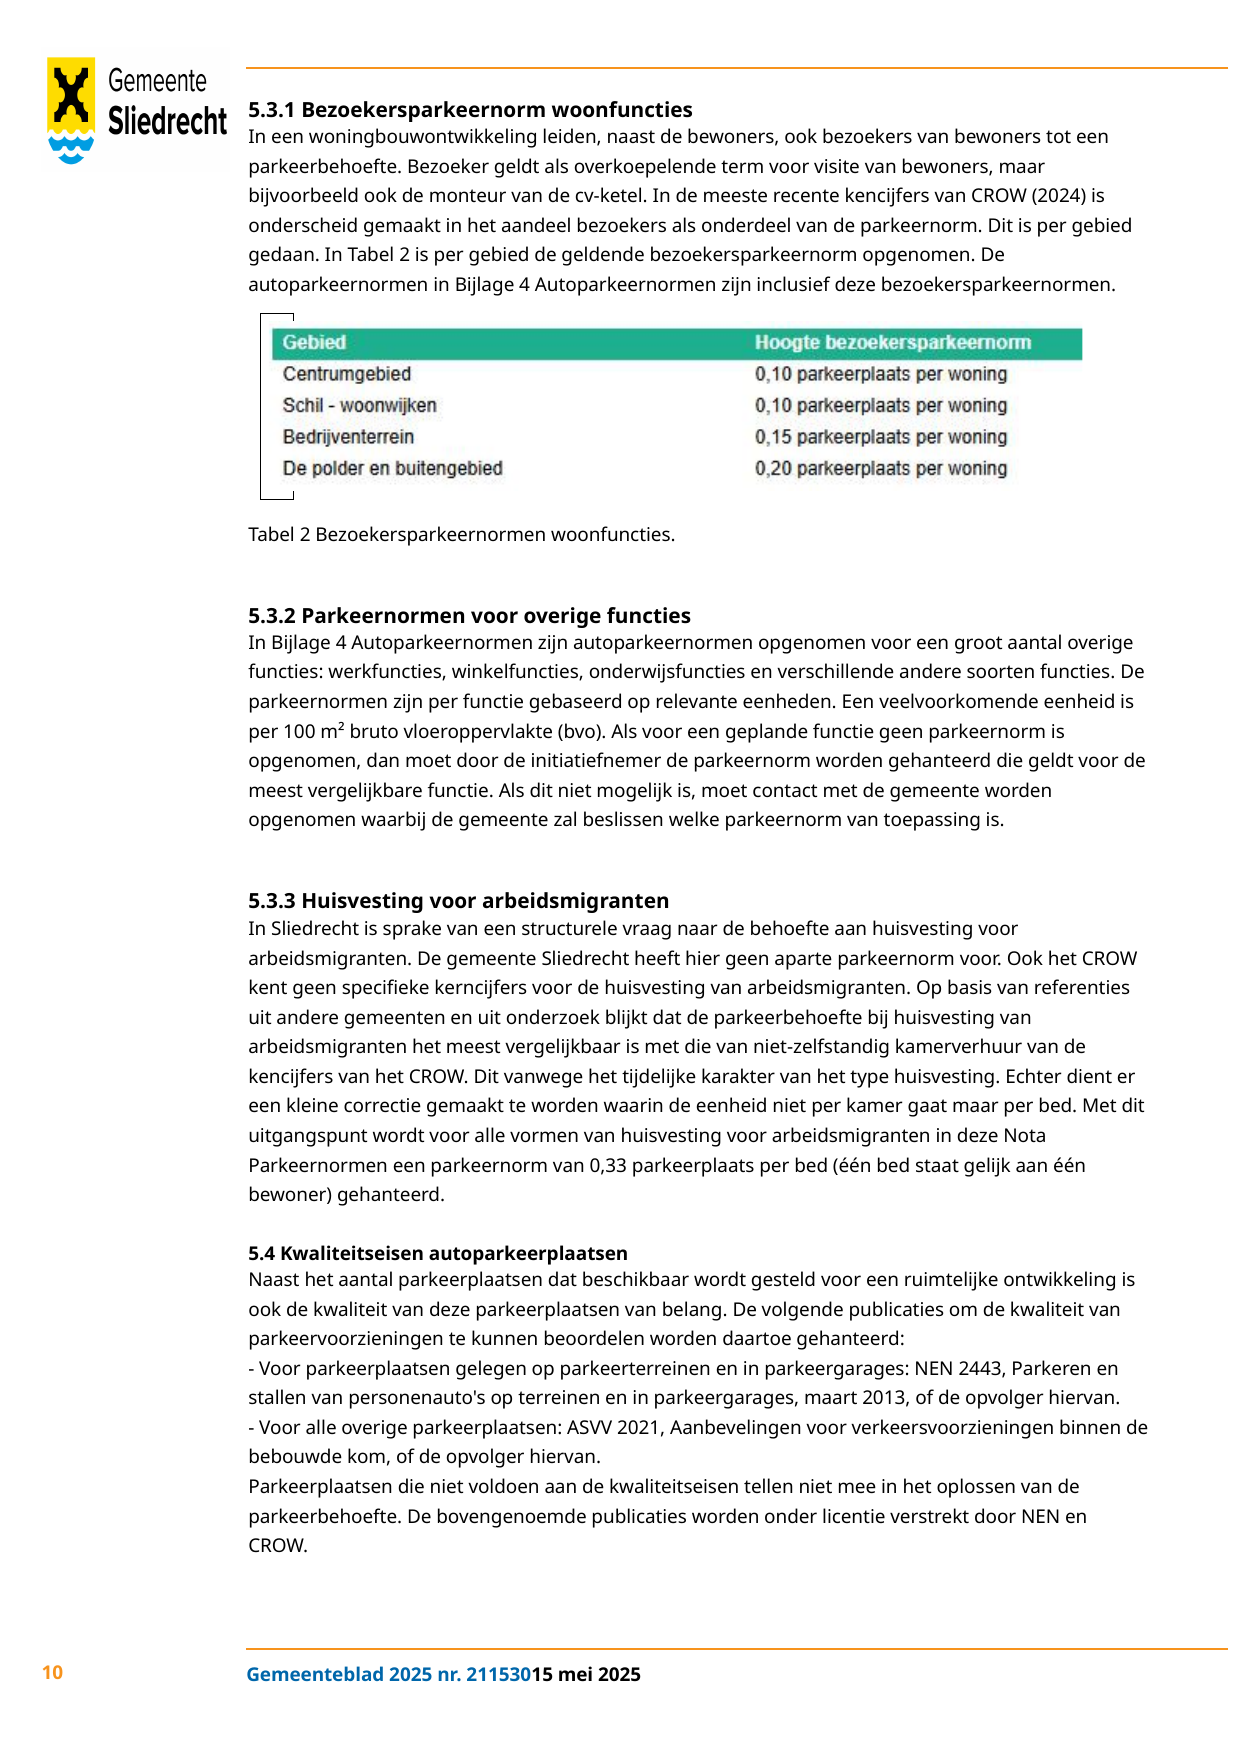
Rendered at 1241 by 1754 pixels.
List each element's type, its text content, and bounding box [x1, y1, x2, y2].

text 5.3.1 Bezoekersparkeernorm woonfuncties [248, 95, 1152, 123]
text 5.4 Kwaliteitseisen autoparkeerplaatsen [248, 1241, 1152, 1266]
picture [268, 321, 1083, 491]
text 5.3.2 Parkeernormen voor overige functies [248, 601, 1152, 629]
text In een woningbouwontwikkeling leiden, naast de bewoners, ook bezoekers van bewoners tot een parkeerbehoefte. Bezoeker geldt als overkoepelende term voor visite van bewoners, maar bijvoorbeeld ook de monteur van de cv-ketel. In de meeste recente kencijfers van CROW (2024) is onderscheid gemaakt in het aandeel bezoekers als onderdeel van de parkeernorm. Dit is per gebied gedaan. In Tabel 2 is per gebied de geldende bezoekersparkeernorm opgenomen. De autoparkeernormen in Bijlage 4 Autoparkeernormen zijn inclusief deze bezoekersparkeernormen. [248, 123, 1152, 297]
text In Bijlage 4 Autoparkeernormen zijn autoparkeernormen opgenomen voor een groot aantal overige functies: werkfuncties, winkelfuncties, onderwijsfuncties en verschillende andere soorten functies. De parkeernormen zijn per functie gebaseerd op relevante eenheden. Een veelvoorkomende eenheid is per 100 m² bruto vloeroppervlakte (bvo). Als voor een geplande functie geen parkeernorm is opgenomen, dan moet door de initiatiefnemer de parkeernorm worden gehanteerd die geldt voor de meest vergelijkbare functie. Als dit niet mogelijk is, moet contact met de gemeente worden opgenomen waarbij de gemeente zal beslissen welke parkeernorm van toepassing is. [248, 629, 1152, 832]
text Naast het aantal parkeerplaatsen dat beschikbaar wordt gesteld voor een ruimtelijke ontwikkeling is ook de kwaliteit van deze parkeerplaatsen van belang. De volgende publicaties om de kwaliteit van parkeervoorzieningen te kunnen beoordelen worden daartoe gehanteerd: [248, 1266, 1152, 1351]
picture [41, 47, 231, 172]
text - Voor parkeerplaatsen gelegen op parkeerterreinen en in parkeergarages: NEN 2443, Parkeren en stallen van personenauto's op terreinen en in parkeergarages, maart 2013, of de opvolger hiervan. [248, 1355, 1152, 1410]
text 5.3.3 Huisvesting voor arbeidsmigranten [248, 887, 1152, 915]
text - Voor alle overige parkeerplaatsen: ASVV 2021, Aanbevelingen voor verkeersvoorzieningen binnen de bebouwde kom, of de opvolger hiervan. [248, 1414, 1152, 1469]
text Tabel 2 Bezoekersparkeernormen woonfuncties. [248, 521, 1152, 546]
text In Sliedrecht is sprake van een structurele vraag naar de behoefte aan huisvesting voor arbeidsmigranten. De gemeente Sliedrecht heeft hier geen aparte parkeernorm voor. Ook het CROW kent geen specifieke kerncijfers voor de huisvesting van arbeidsmigranten. Op basis van referenties uit andere gemeenten en uit onderzoek blijkt dat de parkeerbehoefte bij huisvesting van arbeidsmigranten het meest vergelijkbaar is met die van niet-zelfstandig kamerverhuur van de kencijfers van het CROW. Dit vanwege het tijdelijke karakter van het type huisvesting. Echter dient er een kleine correctie gemaakt te worden waarin de eenheid niet per kamer gaat maar per bed. Met dit uitgangspunt wordt voor alle vormen van huisvesting voor arbeidsmigranten in deze Nota Parkeernormen een parkeernorm van 0,33 parkeerplaats per bed (één bed staat gelijk aan één bewoner) gehanteerd. [248, 915, 1152, 1207]
text Parkeerplaatsen die niet voldoen aan de kwaliteitseisen tellen niet mee in het oplossen van de parkeerbehoefte. De bovengenoemde publicaties worden onder licentie verstrekt door NEN en CROW. [248, 1473, 1152, 1558]
